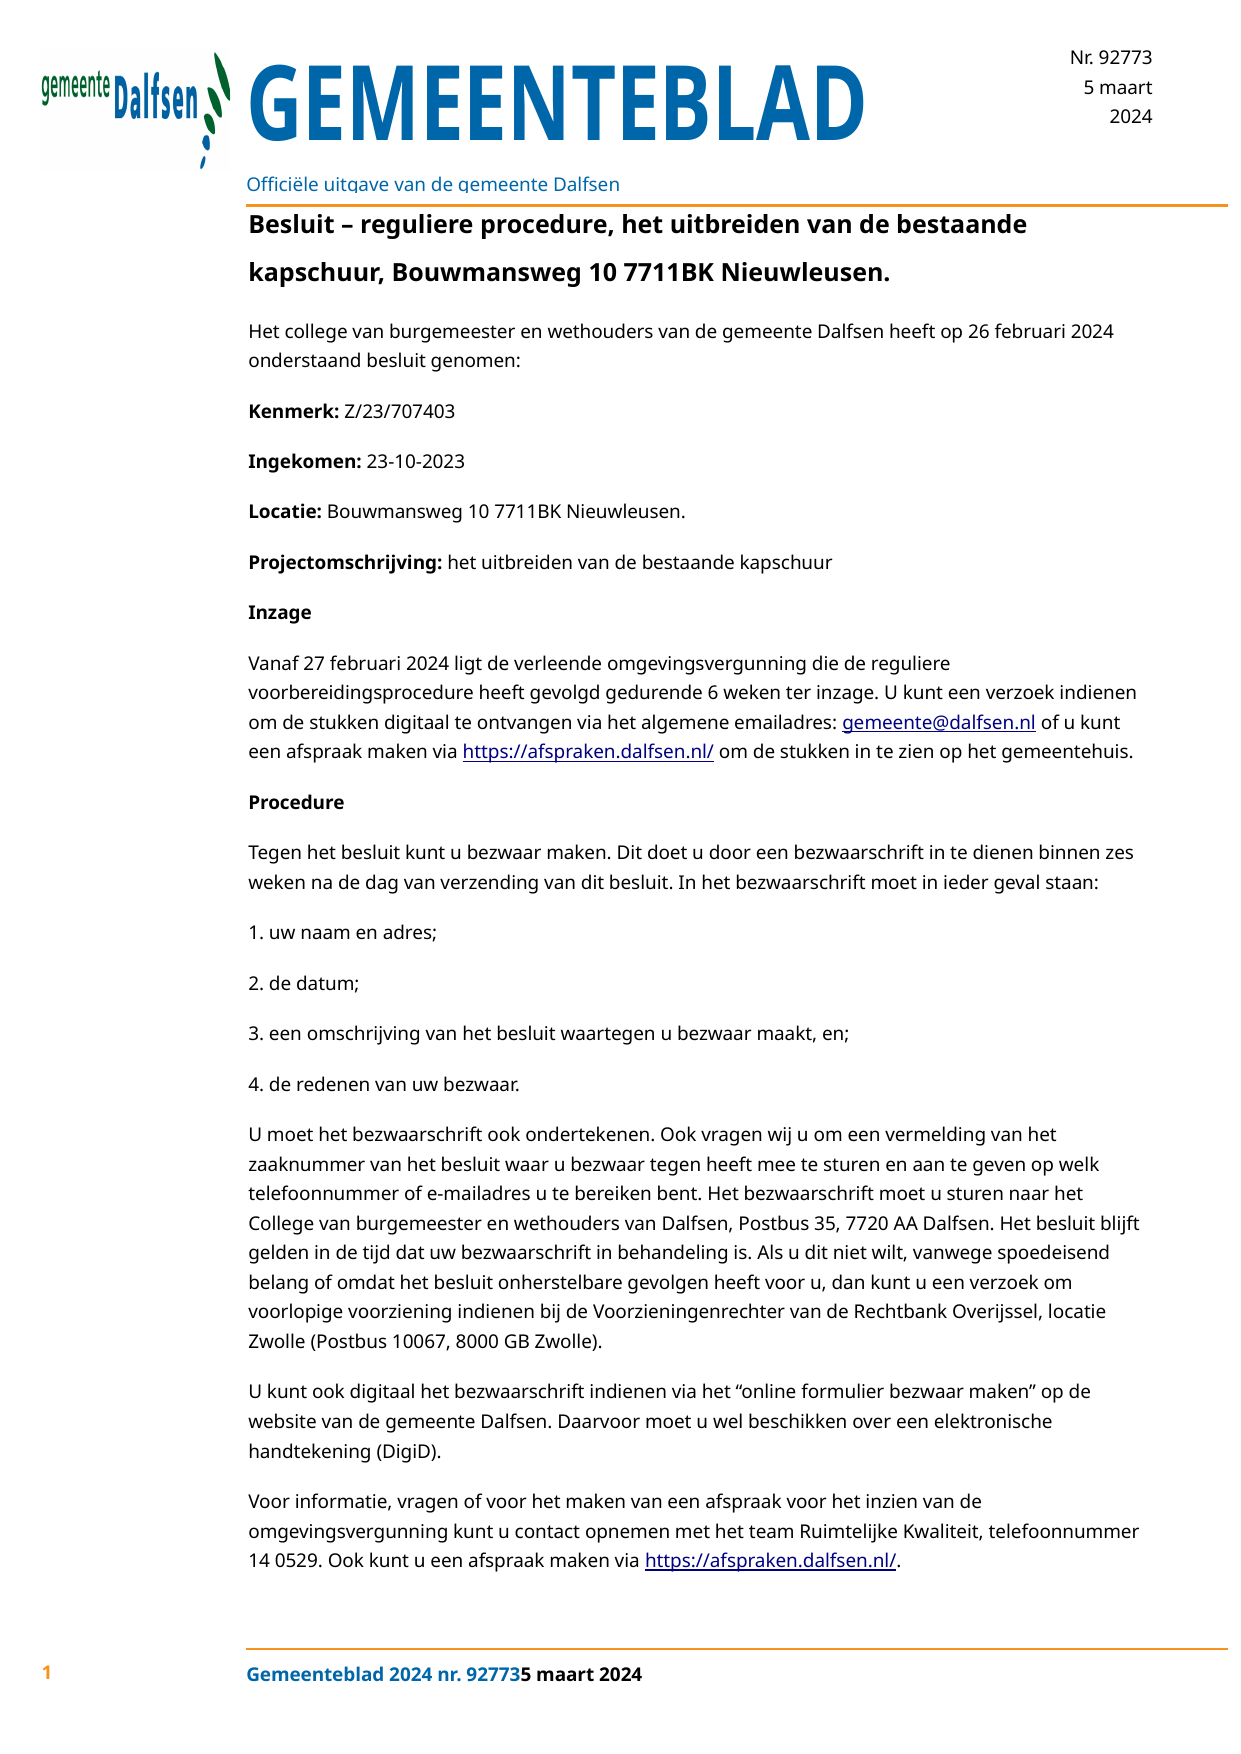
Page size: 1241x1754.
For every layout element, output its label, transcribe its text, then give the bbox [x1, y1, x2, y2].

text 2. de datum; [248, 970, 1152, 996]
text 4. de redenen van uw bezwaar. [248, 1071, 1152, 1097]
text U moet het bezwaarschrift ook ondertekenen. Ook vragen wij u om een vermelding van het zaaknummer van het besluit waar u bezwaar tegen heeft mee te sturen en aan te geven op welk telefoonnummer of e-mailadres u te bereiken bent. Het bezwaarschrift moet u sturen naar het College van burgemeester en wethouders van Dalfsen, Postbus 35, 7720 AA Dalfsen. Het besluit blijft gelden in de tijd dat uw bezwaarschrift in behandeling is. Als u dit niet wilt, vanwege spoedeisend belang of omdat het besluit onherstelbare gevolgen heeft voor u, dan kunt u een verzoek om voorlopige voorziening indienen bij de Voorzieningenrechter van de Rechtbank Overijssel, locatie Zwolle (Postbus 10067, 8000 GB Zwolle). [248, 1121, 1152, 1354]
text Procedure [248, 789, 1152, 815]
text 1. uw naam en adres; [248, 919, 1152, 945]
text Locatie: Bouwmansweg 10 7711BK Nieuwleusen. [248, 499, 1152, 524]
text Projectomschrijving: het uitbreiden van de bestaande kapschuur [248, 549, 1152, 575]
text U kunt ook digitaal het bezwaarschrift indienen via het “online formulier bezwaar maken” op de website van de gemeente Dalfsen. Daarvoor moet u wel beschikken over een elektronische handtekening (DigiD). [248, 1379, 1152, 1464]
text Kenmerk: Z/23/707403 [248, 398, 1152, 424]
text Besluit – reguliere procedure, het uitbreiden van de bestaande kapschuur, Bouwmansweg 10 7711BK Nieuwleusen. [248, 207, 1152, 288]
text Voor informatie, vragen of voor het maken van een afspraak voor het inzien van de omgevingsvergunning kunt u contact opnemen met het team Ruimtelijke Kwaliteit, telefoonnummer 14 0529. Ook kunt u een afspraak maken via https://afspraken.dalfsen.nl/. [248, 1488, 1152, 1573]
text Tegen het besluit kunt u bezwaar maken. Dit doet u door een bezwaarschrift in te dienen binnen zes weken na de dag van verzending van dit besluit. In het bezwaarschrift moet in ieder geval staan: [248, 839, 1152, 895]
text Ingekomen: 23-10-2023 [248, 448, 1152, 474]
text Het college van burgemeester en wethouders van de gemeente Dalfsen heeft op 26 februari 2024 onderstaand besluit genomen: [248, 318, 1152, 373]
text Vanaf 27 februari 2024 ligt de verleende omgevingsvergunning die de reguliere voorbereidingsprocedure heeft gevolgd gedurende 6 weken ter inzage. U kunt een verzoek indienen om de stukken digitaal te ontvangen via het algemene emailadres: gemeente@dalfsen.nl of u kunt een afspraak maken via https://afspraken.dalfsen.nl/ om de stukken in te zien op het gemeentehuis. [248, 650, 1152, 764]
text Inzage [248, 599, 1152, 625]
text 3. een omschrijving van het besluit waartegen u bezwaar maakt, en; [248, 1020, 1152, 1046]
picture [41, 47, 231, 172]
